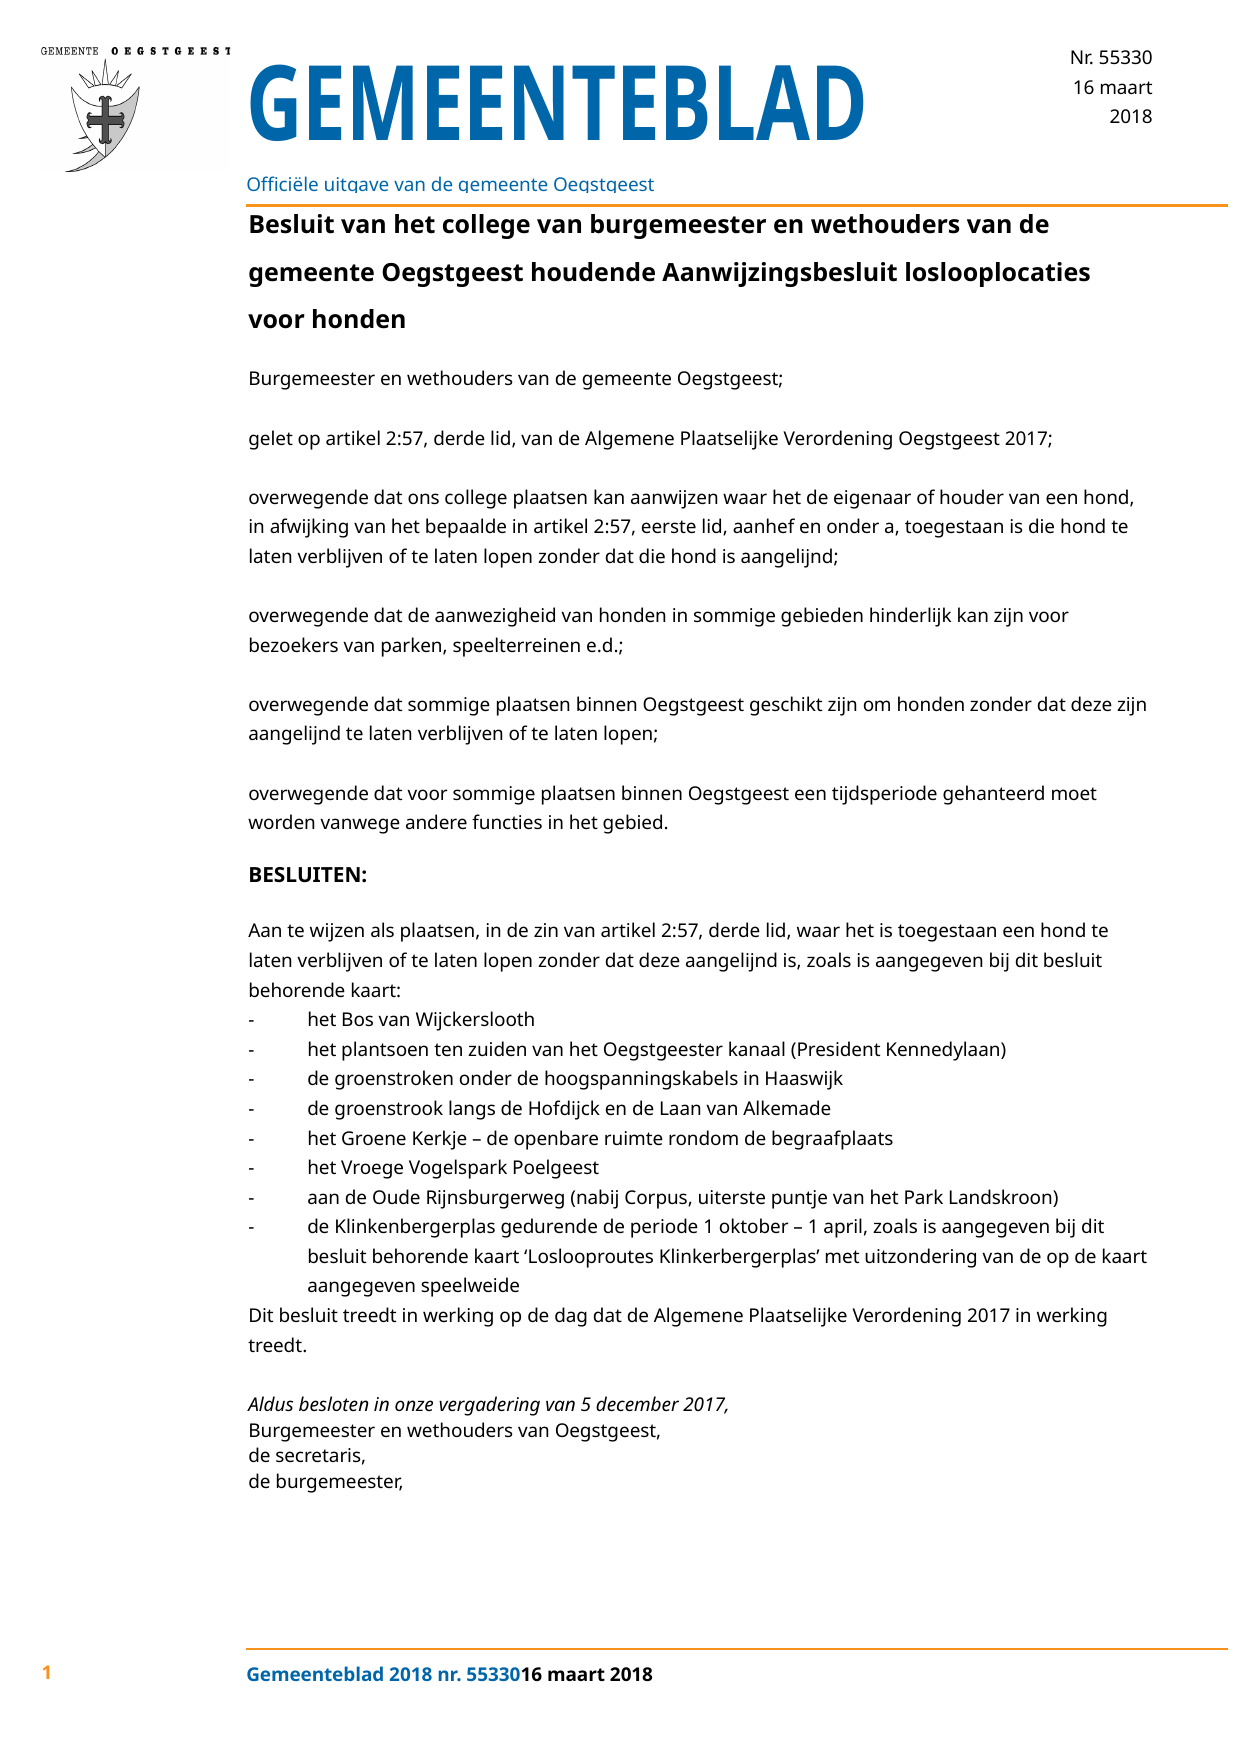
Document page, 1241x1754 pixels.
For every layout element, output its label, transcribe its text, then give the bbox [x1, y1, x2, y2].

text overwegende dat de aanwezigheid van honden in sommige gebieden hinderlijk kan zijn voor bezoekers van parken, speelterreinen e.d.; [248, 602, 1152, 657]
list de groenstroken onder de hoogspanningskabels in Haaswijk [248, 1066, 1152, 1091]
text overwegende dat sommige plaatsen binnen Oegstgeest geschikt zijn om honden zonder dat deze zijn aangelijnd te laten verblijven of te laten lopen; [248, 691, 1152, 746]
picture [41, 47, 231, 172]
text de secretaris, [248, 1442, 1152, 1468]
list het plantsoen ten zuiden van het Oegstgeester kanaal (President Kennedylaan) [248, 1036, 1152, 1062]
list het Groene Kerkje – de openbare ruimte rondom de begraafplaats [248, 1125, 1152, 1151]
text Burgemeester en wethouders van de gemeente Oegstgeest; [248, 366, 1152, 391]
text Aldus besloten in onze vergadering van 5 december 2017, [248, 1391, 1152, 1417]
list de groenstrook langs de Hofdijck en de Laan van Alkemade [248, 1095, 1152, 1121]
text overwegende dat ons college plaatsen kan aanwijzen waar het de eigenaar of houder van een hond, in afwijking van het bepaalde in artikel 2:57, eerste lid, aanhef en onder a, toegestaan is die hond te laten verblijven of te laten lopen zonder dat die hond is aangelijnd; [248, 484, 1152, 569]
text Burgemeester en wethouders van Oegstgeest, [248, 1417, 1152, 1442]
text de burgemeester, [248, 1468, 1152, 1494]
text overwegende dat voor sommige plaatsen binnen Oegstgeest een tijdsperiode gehanteerd moet worden vanwege andere functies in het gebied. [248, 780, 1152, 835]
text gelet op artikel 2:57, derde lid, van de Algemene Plaatselijke Verordening Oegstgeest 2017; [248, 425, 1152, 450]
text Aan te wijzen als plaatsen, in de zin van artikel 2:57, derde lid, waar het is toegestaan een hond te laten verblijven of te laten lopen zonder dat deze aangelijnd is, zoals is aangegeven bij dit besluit behorende kaart: [248, 918, 1152, 1003]
list het Vroege Vogelspark Poelgeest [248, 1154, 1152, 1180]
text BESLUITEN: [248, 860, 1152, 888]
text Besluit van het college van burgemeester en wethouders van de gemeente Oegstgeest houdende Aanwijzingsbesluit loslooplocaties voor honden [248, 207, 1152, 336]
text Dit besluit treedt in werking op de dag dat de Algemene Plaatselijke Verordening 2017 in werking treedt. [248, 1302, 1152, 1358]
list de Klinkenbergerplas gedurende de periode 1 oktober – 1 april, zoals is aangegeven bij dit besluit behorende kaart ‘Loslooproutes Klinkerbergerplas’ met uitzondering van de op de kaart aangegeven speelweide [248, 1213, 1152, 1298]
list aan de Oude Rijnsburgerweg (nabij Corpus, uiterste puntje van het Park Landskroon) [248, 1184, 1152, 1210]
list het Bos van Wijckerslooth [248, 1006, 1152, 1032]
